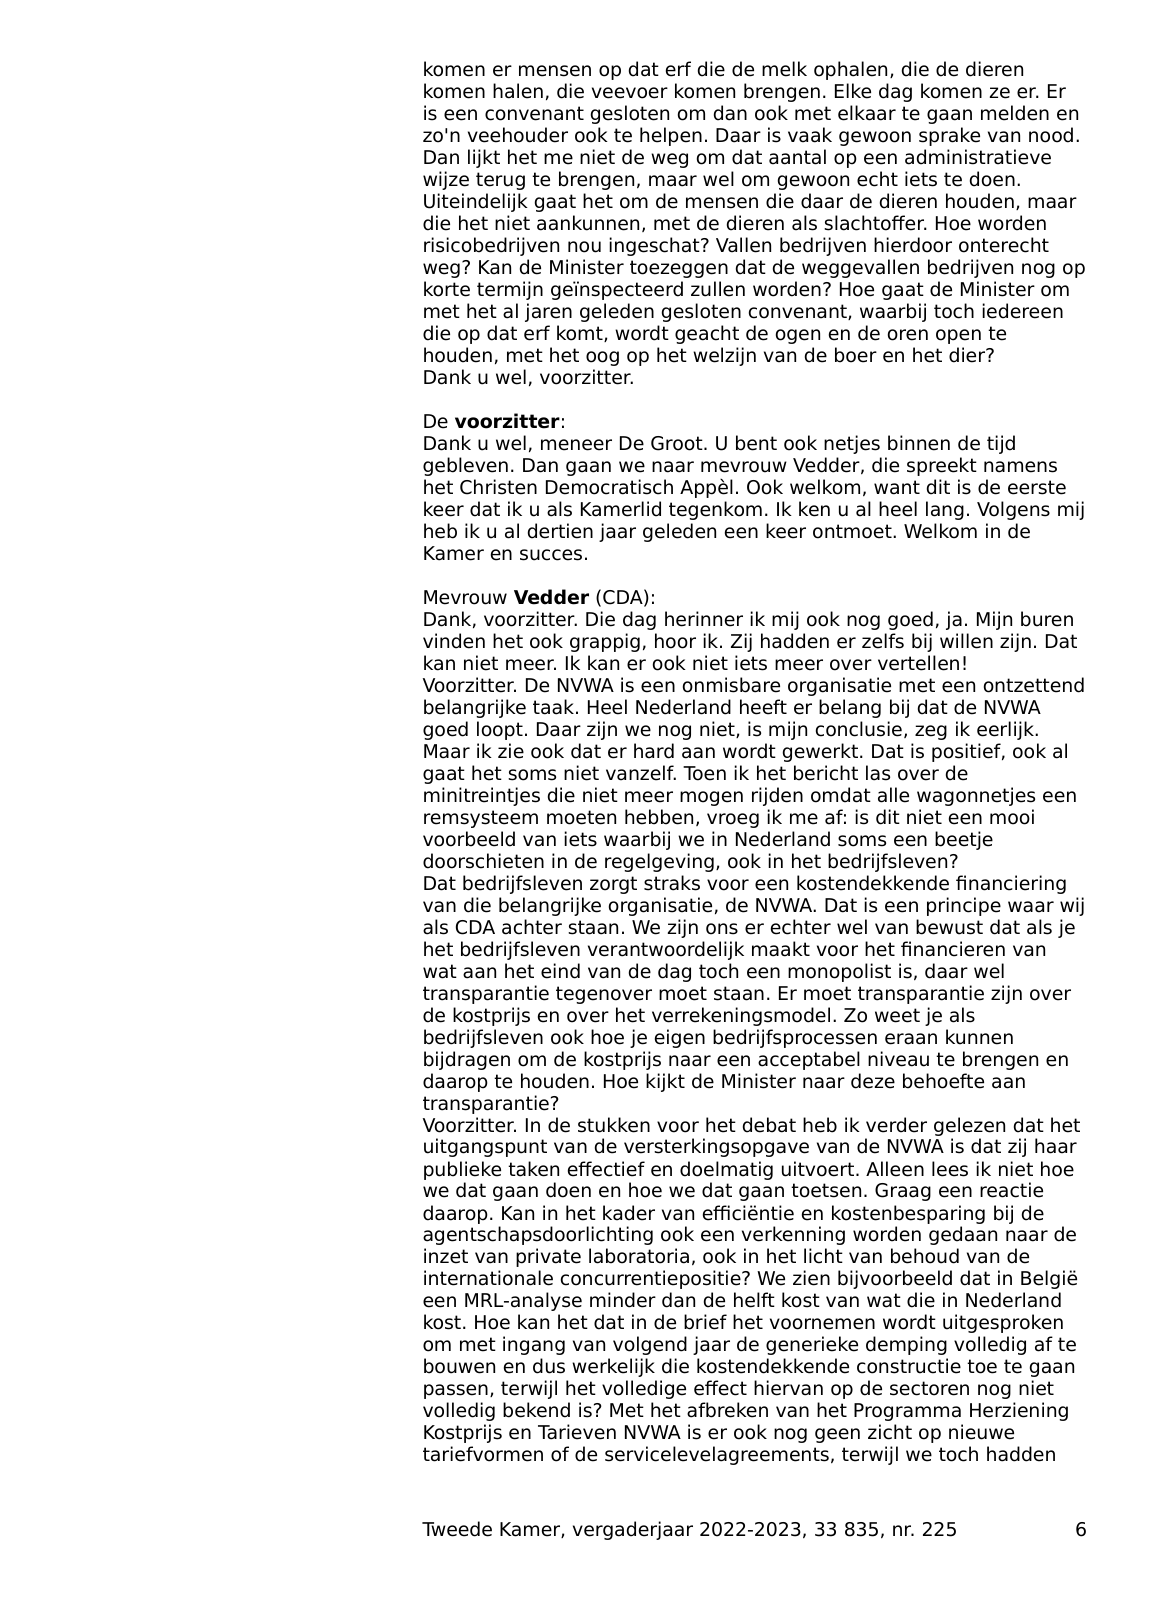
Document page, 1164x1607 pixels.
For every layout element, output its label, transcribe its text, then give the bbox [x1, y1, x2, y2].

text Dank, voorzitter. Die dag herinner ik mij ook nog goed, ja. Mijn buren vinden het ook grappig, hoor ik. Zij hadden er zelfs bij willen zijn. Dat kan niet meer. Ik kan er ook niet iets meer over vertellen! [422, 609, 1087, 675]
text De voorzitter: [422, 411, 1087, 433]
text Dat bedrijfsleven zorgt straks voor een kostendekkende financiering van die belangrijke organisatie, de NVWA. Dat is een principe waar wij als CDA achter staan. We zijn ons er echter wel van bewust dat als je het bedrijfsleven verantwoordelijk maakt voor het financieren van wat aan het eind van de dag toch een monopolist is, daar wel transparantie tegenover moet staan. Er moet transparantie zijn over de kostprijs en over het verrekeningsmodel. Zo weet je als bedrijfsleven ook hoe je eigen bedrijfsprocessen eraan kunnen bijdragen om de kostprijs naar een acceptabel niveau te brengen en daarop te houden. Hoe kijkt de Minister naar deze behoefte aan transparantie? [422, 873, 1087, 1114]
text Voorzitter. De NVWA is een onmisbare organisatie met een ontzettend belangrijke taak. Heel Nederland heeft er belang bij dat de NVWA goed loopt. Daar zijn we nog niet, is mijn conclusie, zeg ik eerlijk. Maar ik zie ook dat er hard aan wordt gewerkt. Dat is positief, ook al gaat het soms niet vanzelf. Toen ik het bericht las over de minitreintjes die niet meer mogen rijden omdat alle wagonnetjes een remsysteem moeten hebben, vroeg ik me af: is dit niet een mooi voorbeeld van iets waarbij we in Nederland soms een beetje doorschieten in de regelgeving, ook in het bedrijfsleven? [422, 675, 1087, 873]
text komen er mensen op dat erf die de melk ophalen, die de dieren komen halen, die veevoer komen brengen. Elke dag komen ze er. Er is een convenant gesloten om dan ook met elkaar te gaan melden en zo'n veehouder ook te helpen. Daar is vaak gewoon sprake van nood. Dan lijkt het me niet de weg om dat aantal op een administratieve wijze terug te brengen, maar wel om gewoon echt iets te doen. Uiteindelijk gaat het om de mensen die daar de dieren houden, maar die het niet aankunnen, met de dieren als slachtoffer. Hoe worden risicobedrijven nou ingeschat? Vallen bedrijven hierdoor onterecht weg? Kan de Minister toezeggen dat de weggevallen bedrijven nog op korte termijn geïnspecteerd zullen worden? Hoe gaat de Minister om met het al jaren geleden gesloten convenant, waarbij toch iedereen die op dat erf komt, wordt geacht de ogen en de oren open te houden, met het oog op het welzijn van de boer en het dier? [422, 59, 1087, 367]
text Mevrouw Vedder (CDA): [422, 587, 1087, 609]
text Dank u wel, meneer De Groot. U bent ook netjes binnen de tijd gebleven. Dan gaan we naar mevrouw Vedder, die spreekt namens het Christen Democratisch Appèl. Ook welkom, want dit is de eerste keer dat ik u als Kamerlid tegenkom. Ik ken u al heel lang. Volgens mij heb ik u al dertien jaar geleden een keer ontmoet. Welkom in de Kamer en succes. [422, 433, 1087, 565]
text Voorzitter. In de stukken voor het debat heb ik verder gelezen dat het uitgangspunt van de versterkingsopgave van de NVWA is dat zij haar publieke taken effectief en doelmatig uitvoert. Alleen lees ik niet hoe we dat gaan doen en hoe we dat gaan toetsen. Graag een reactie daarop. Kan in het kader van efficiëntie en kostenbesparing bij de agentschapsdoorlichting ook een verkenning worden gedaan naar de inzet van private laboratoria, ook in het licht van behoud van de internationale concurrentiepositie? We zien bijvoorbeeld dat in België een MRL-analyse minder dan de helft kost van wat die in Nederland kost. Hoe kan het dat in de brief het voornemen wordt uitgesproken om met ingang van volgend jaar de generieke demping volledig af te bouwen en dus werkelijk die kostendekkende constructie toe te gaan passen, terwijl het volledige effect hiervan op de sectoren nog niet volledig bekend is? Met het afbreken van het Programma Herziening Kostprijs en Tarieven NVWA is er ook nog geen zicht op nieuwe tariefvormen of de servicelevelagreements, terwijl we toch hadden [422, 1114, 1087, 1466]
text Dank u wel, voorzitter. [422, 367, 1087, 389]
